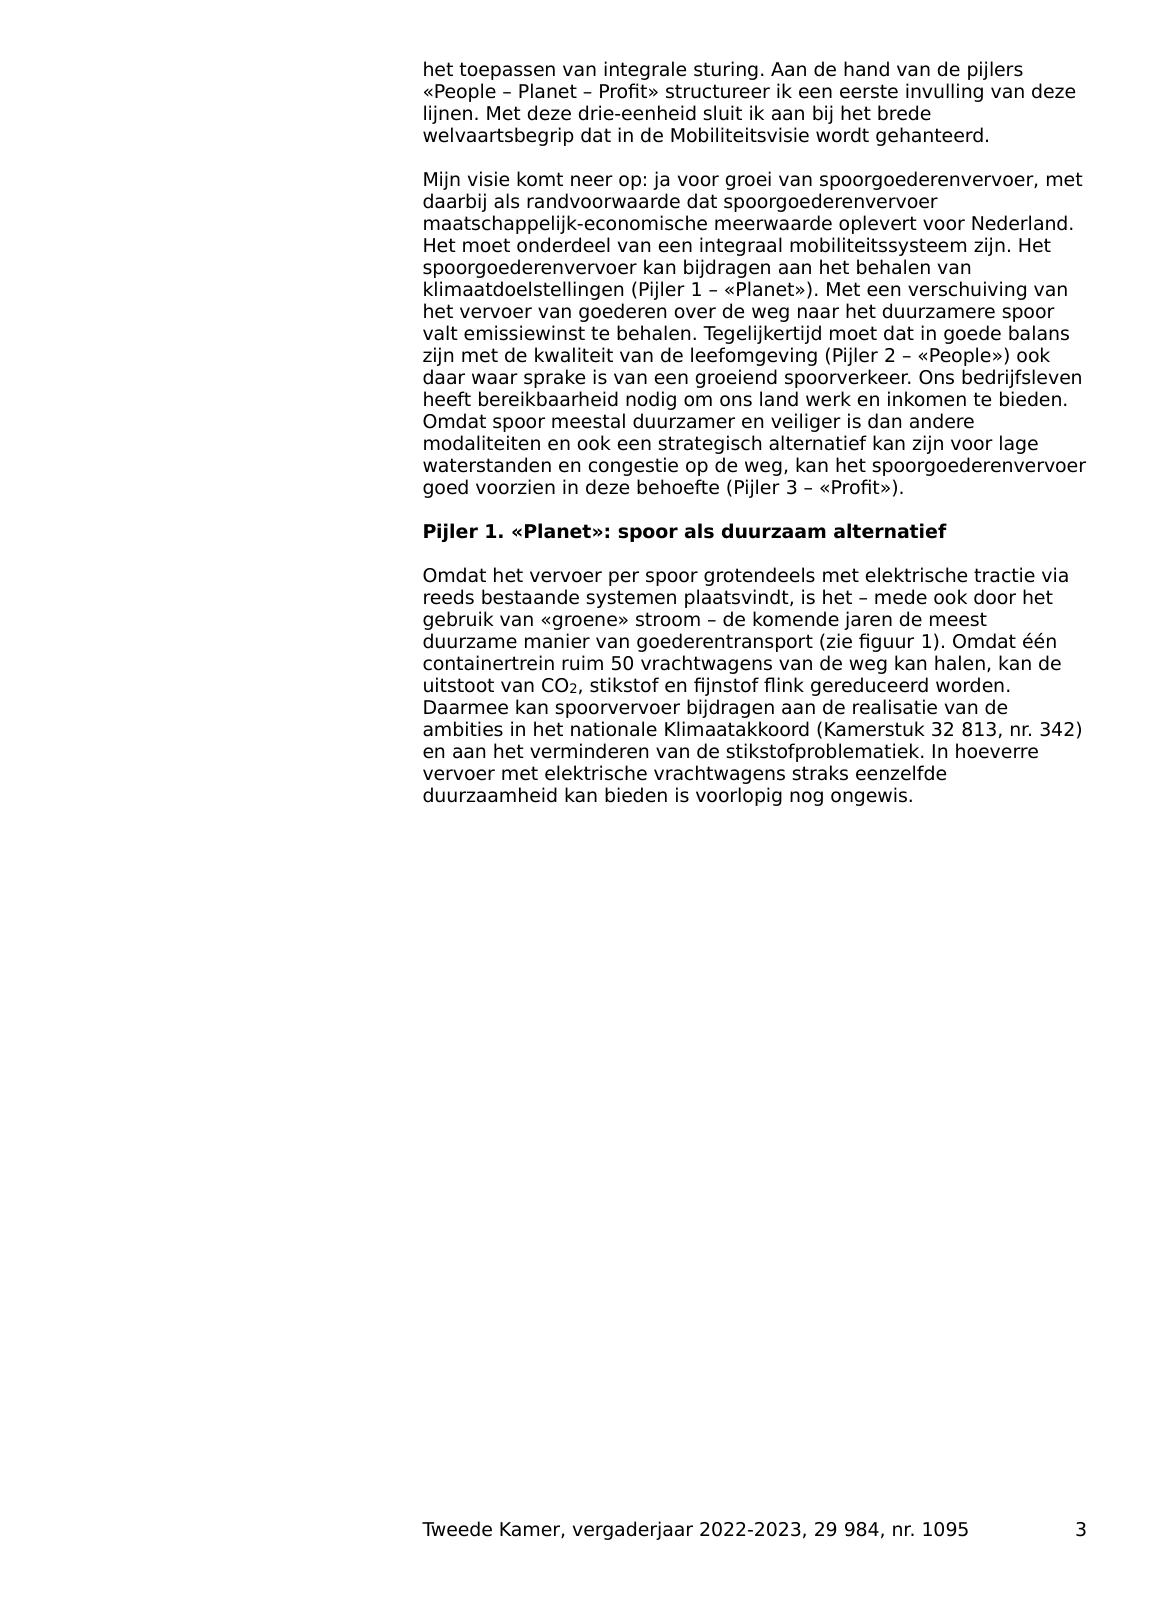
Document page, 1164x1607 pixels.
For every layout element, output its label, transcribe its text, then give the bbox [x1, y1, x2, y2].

text Omdat het vervoer per spoor grotendeels met elektrische tractie via reeds bestaande systemen plaatsvindt, is het – mede ook door het gebruik van «groene» stroom – de komende jaren de meest duurzame manier van goederentransport (zie figuur 1). Omdat één containertrein ruim 50 vrachtwagens van de weg kan halen, kan de uitstoot van CO2, stikstof en fijnstof flink gereduceerd worden. Daarmee kan spoorvervoer bijdragen aan de realisatie van de ambities in het nationale Klimaatakkoord (Kamerstuk 32 813, nr. 342) en aan het verminderen van de stikstofproblematiek. In hoeverre vervoer met elektrische vrachtwagens straks eenzelfde duurzaamheid kan bieden is voorlopig nog ongewis. [422, 565, 1087, 807]
subtitle Pijler 1. «Planet»: spoor als duurzaam alternatief [422, 521, 1087, 543]
text Mijn visie komt neer op: ja voor groei van spoorgoederenvervoer, met daarbij als randvoorwaarde dat spoorgoederenvervoer maatschappelijk-economische meerwaarde oplevert voor Nederland. Het moet onderdeel van een integraal mobiliteitssysteem zijn. Het spoorgoederenvervoer kan bijdragen aan het behalen van klimaatdoelstellingen (Pijler 1 – «Planet»). Met een verschuiving van het vervoer van goederen over de weg naar het duurzamere spoor valt emissiewinst te behalen. Tegelijkertijd moet dat in goede balans zijn met de kwaliteit van de leefomgeving (Pijler 2 – «People») ook daar waar sprake is van een groeiend spoorverkeer. Ons bedrijfsleven heeft bereikbaarheid nodig om ons land werk en inkomen te bieden. Omdat spoor meestal duurzamer en veiliger is dan andere modaliteiten en ook een strategisch alternatief kan zijn voor lage waterstanden en congestie op de weg, kan het spoorgoederenvervoer goed voorzien in deze behoefte (Pijler 3 – «Profit»). [422, 169, 1087, 499]
text het toepassen van integrale sturing. Aan de hand van de pijlers «People – Planet – Profit» structureer ik een eerste invulling van deze lijnen. Met deze drie-eenheid sluit ik aan bij het brede welvaartsbegrip dat in de Mobiliteitsvisie wordt gehanteerd. [422, 59, 1087, 147]
